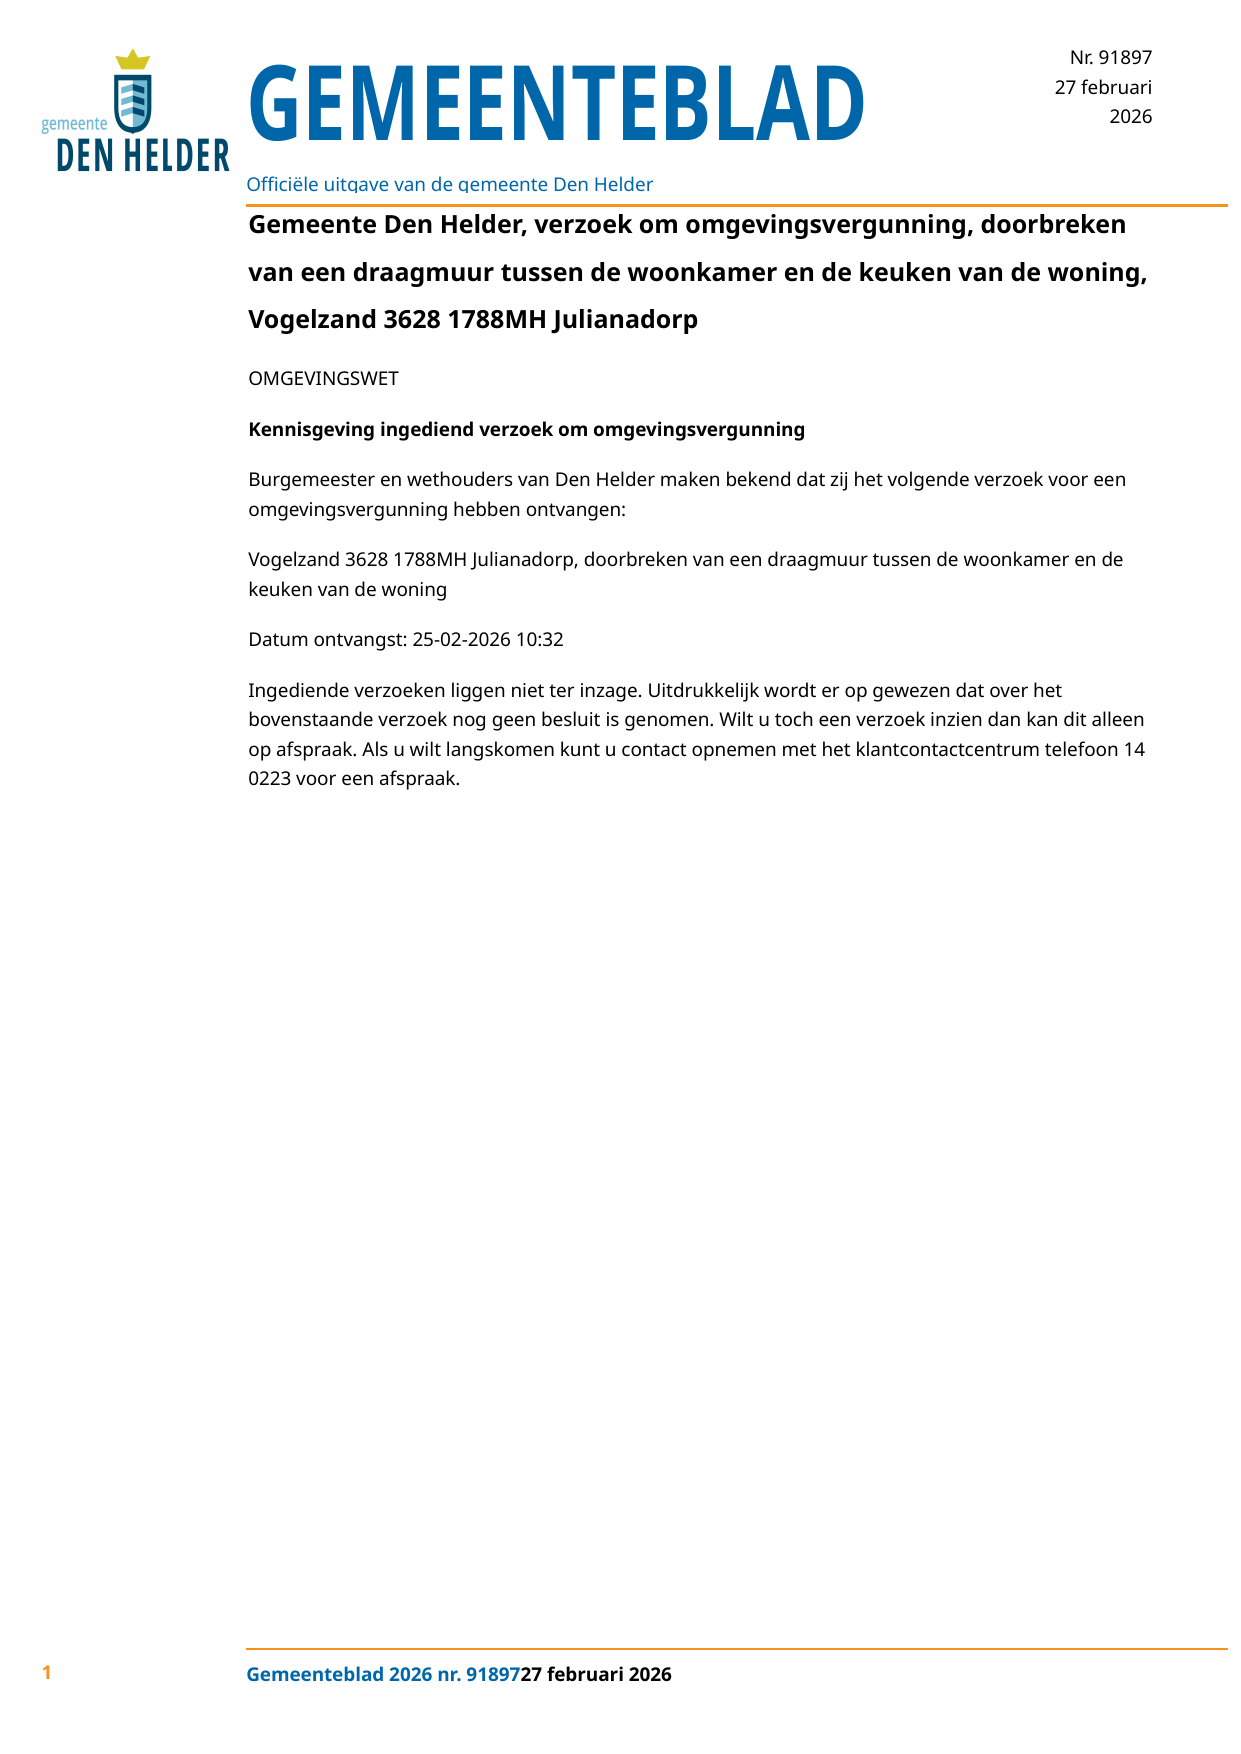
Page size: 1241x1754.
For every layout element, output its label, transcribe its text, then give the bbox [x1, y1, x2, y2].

text Vogelzand 3628 1788MH Julianadorp, doorbreken van een draagmuur tussen de woonkamer en de keuken van de woning [248, 546, 1152, 602]
text Gemeente Den Helder, verzoek om omgevingsvergunning, doorbreken van een draagmuur tussen de woonkamer en de keuken van de woning, Vogelzand 3628 1788MH Julianadorp [248, 207, 1152, 336]
text Ingediende verzoeken liggen niet ter inzage. Uitdrukkelijk wordt er op gewezen dat over het bovenstaande verzoek nog geen besluit is genomen. Wilt u toch een verzoek inzien dan kan dit alleen op afspraak. Als u wilt langskomen kunt u contact opnemen met het klantcontactcentrum telefoon 14 0223 voor een afspraak. [248, 677, 1152, 791]
text Burgemeester en wethouders van Den Helder maken bekend dat zij het volgende verzoek voor een omgevingsvergunning hebben ontvangen: [248, 466, 1152, 522]
picture [182, 144, 187, 165]
picture [130, 157, 135, 172]
picture [41, 47, 231, 172]
picture [63, 144, 68, 165]
picture [100, 154, 106, 172]
picture [220, 160, 224, 172]
text OMGEVINGSWET [248, 366, 1152, 391]
text Datum ontvangst: 25-02-2026 10:32 [248, 626, 1152, 652]
text Kennisgeving ingediend verzoek om omgevingsvergunning [248, 416, 1152, 442]
